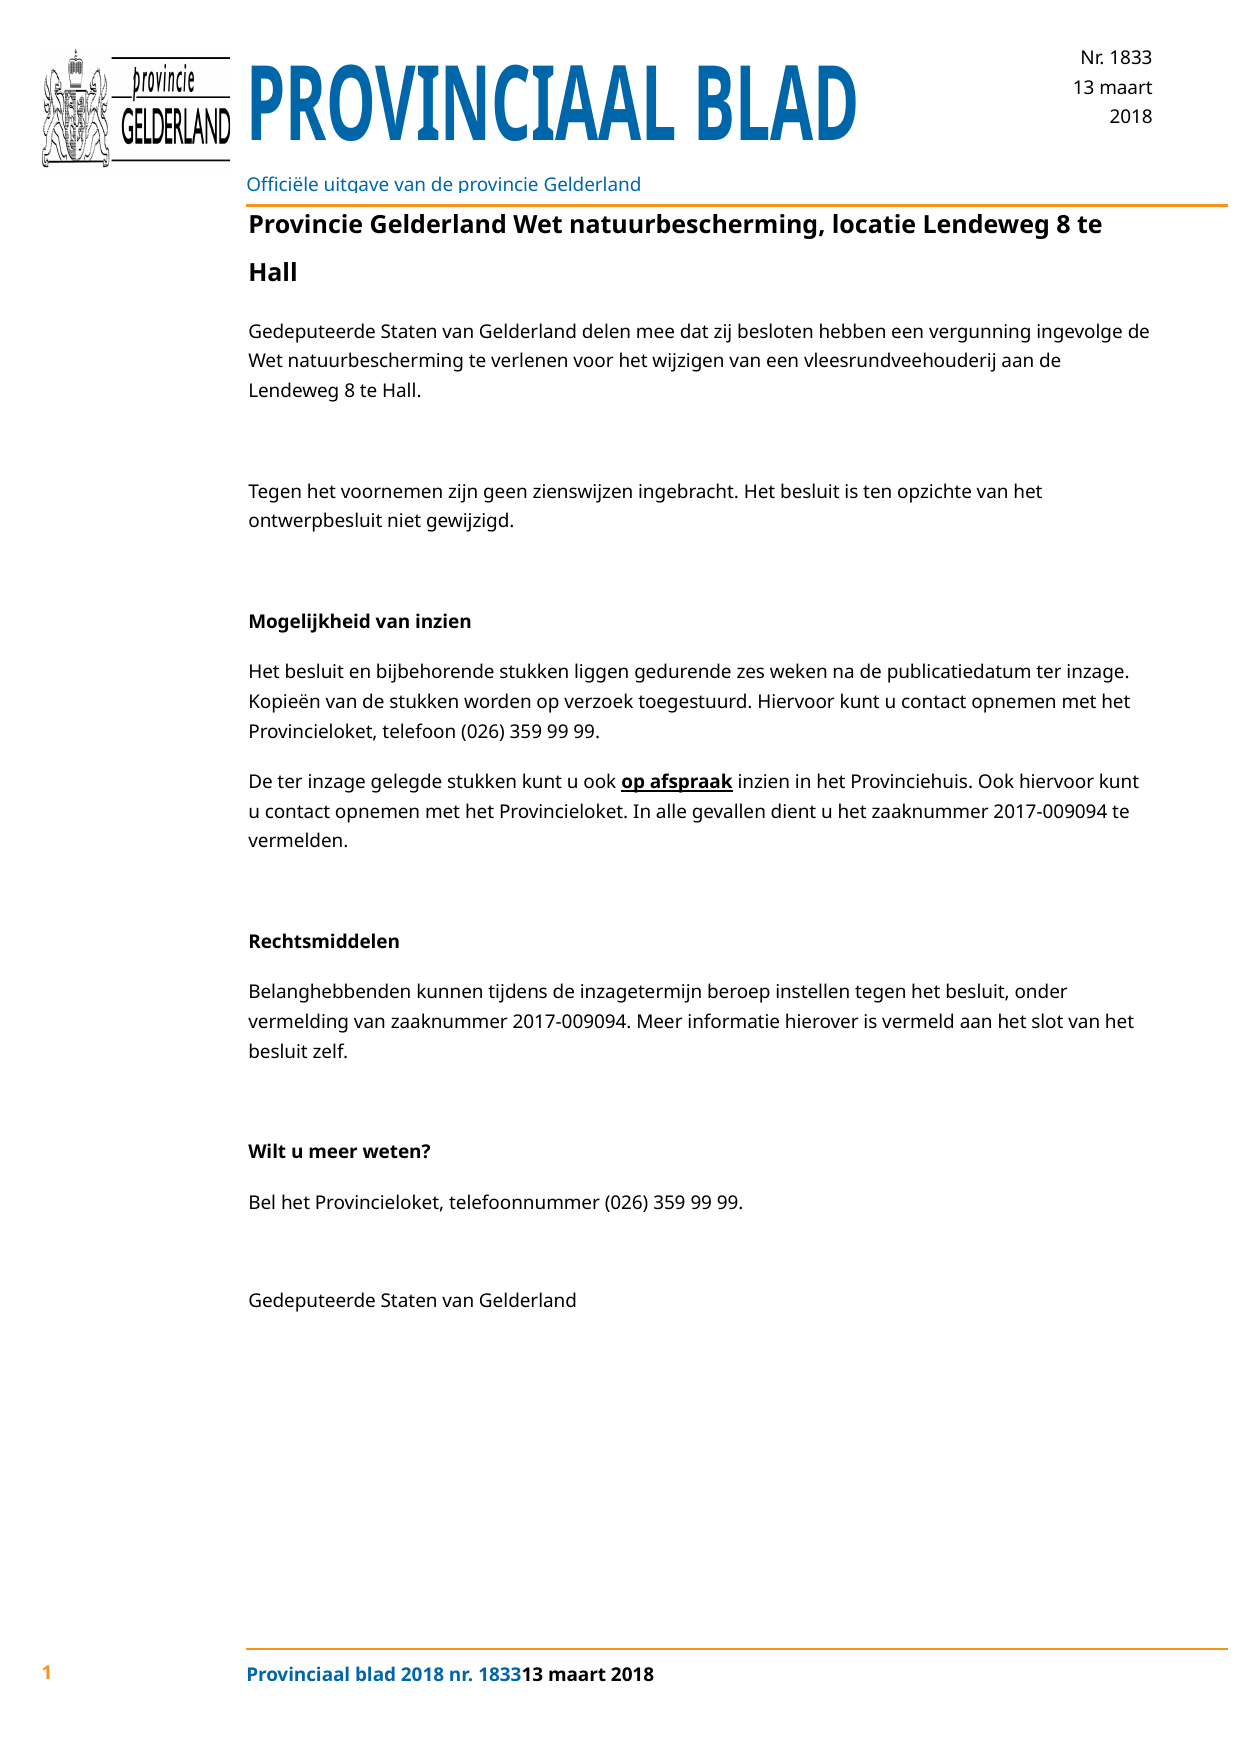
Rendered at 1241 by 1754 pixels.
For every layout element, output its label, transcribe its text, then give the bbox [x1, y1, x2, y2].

text Het besluit en bijbehorende stukken liggen gedurende zes weken na de publicatiedatum ter inzage. Kopieën van de stukken worden op verzoek toegestuurd. Hiervoor kunt u contact opnemen met het Provincieloket, telefoon (026) 359 99 99. [248, 659, 1152, 744]
text Belanghebbenden kunnen tijdens de inzagetermijn beroep instellen tegen het besluit, onder vermelding van zaaknummer 2017-009094. Meer informatie hierover is vermeld aan het slot van het besluit zelf. [248, 979, 1152, 1064]
text Gedeputeerde Staten van Gelderland [248, 1287, 1152, 1313]
text Wilt u meer weten? [248, 1139, 1152, 1164]
text Gedeputeerde Staten van Gelderland delen mee dat zij besloten hebben een vergunning ingevolge de Wet natuurbescherming te verlenen voor het wijzigen van een vleesrundveehouderij aan de Lendeweg 8 te Hall. [248, 318, 1152, 403]
picture [41, 47, 231, 172]
text Rechtsmiddelen [248, 928, 1152, 954]
text Provincie Gelderland Wet natuurbescherming, locatie Lendeweg 8 te Hall [248, 207, 1152, 288]
text Bel het Provincieloket, telefoonnummer (026) 359 99 99. [248, 1189, 1152, 1215]
text De ter inzage gelegde stukken kunt u ook op afspraak inzien in het Provinciehuis. Ook hiervoor kunt u contact opnemen met het Provincieloket. In alle gevallen dient u het zaaknummer 2017-009094 te vermelden. [248, 768, 1152, 853]
text Mogelijkheid van inzien [248, 608, 1152, 634]
text Tegen het voornemen zijn geen zienswijzen ingebracht. Het besluit is ten opzichte van het ontwerpbesluit niet gewijzigd. [248, 478, 1152, 533]
